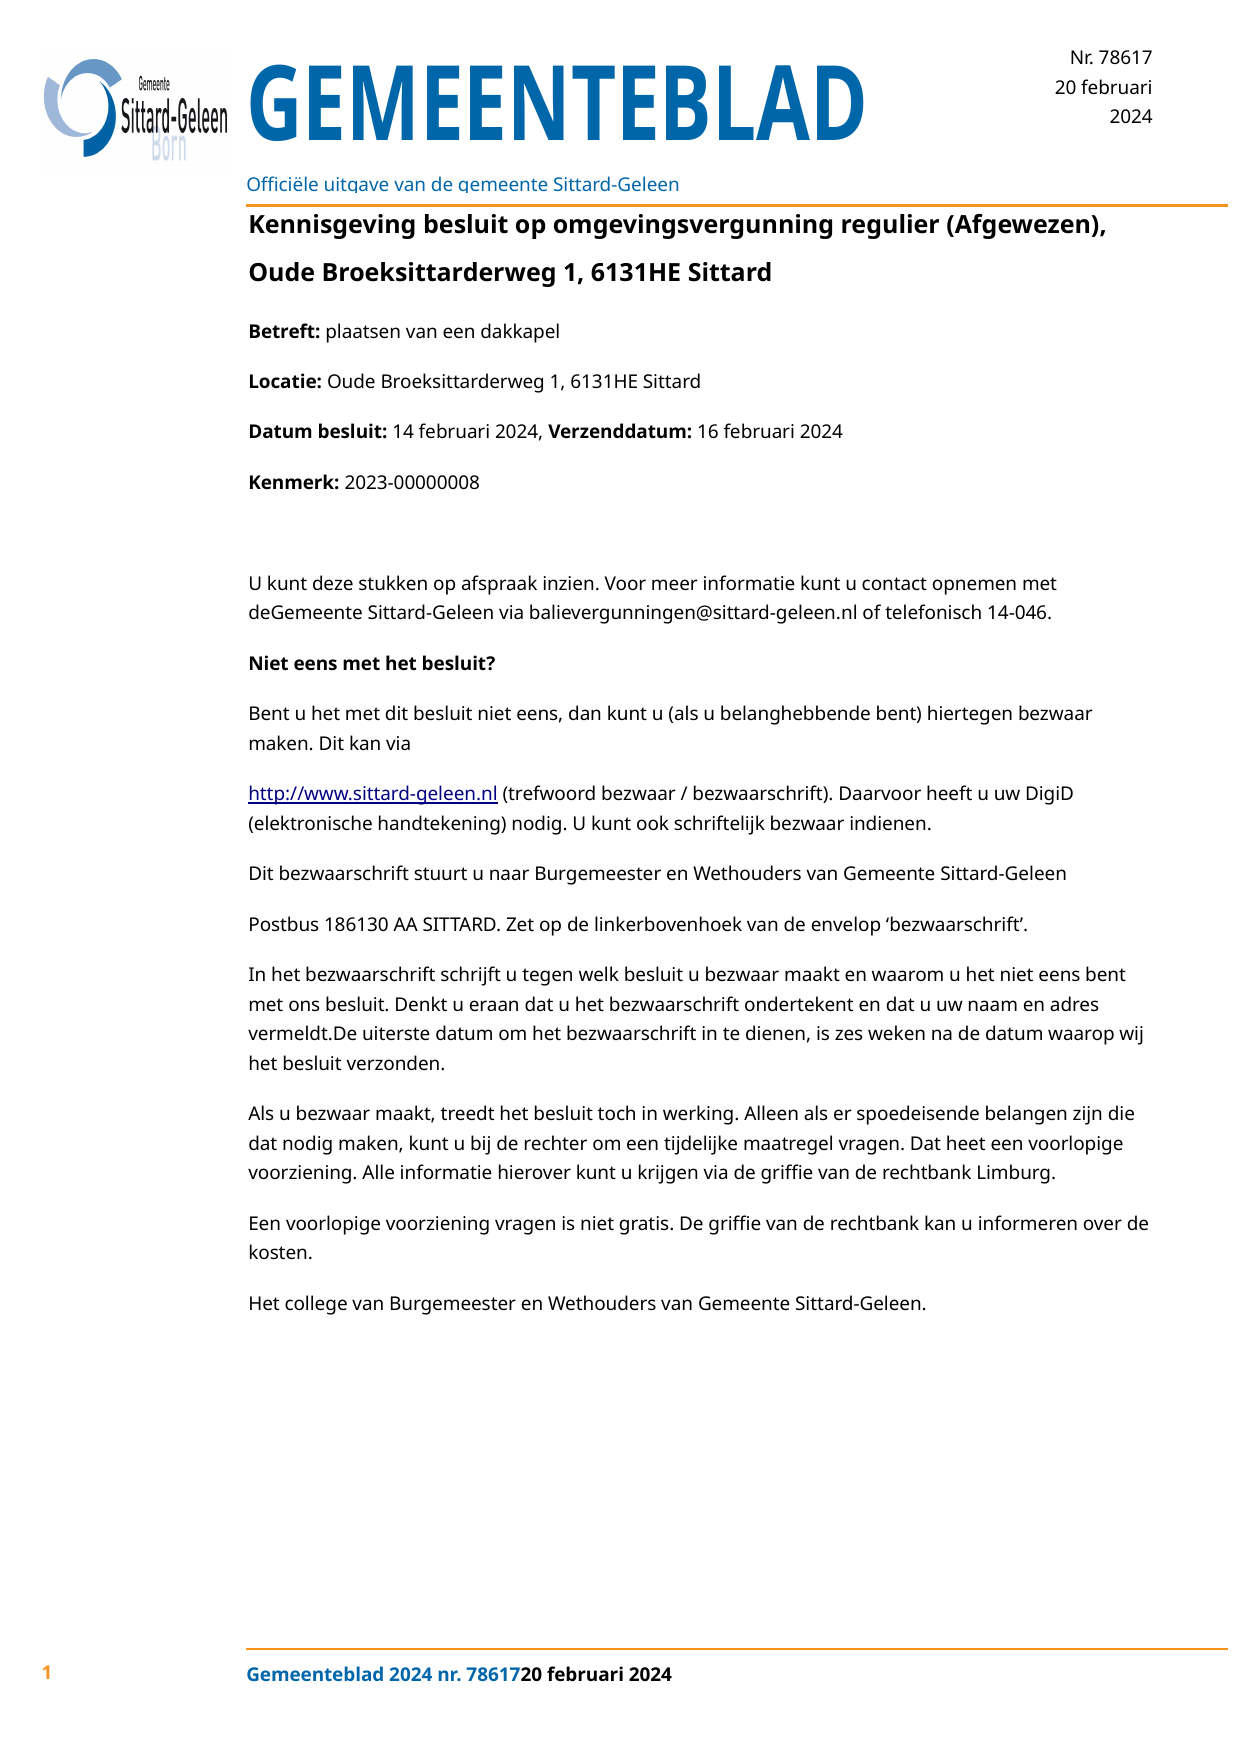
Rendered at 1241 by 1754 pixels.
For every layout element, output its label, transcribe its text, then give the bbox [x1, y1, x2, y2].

picture [41, 47, 231, 172]
text Datum besluit: 14 februari 2024, Verzenddatum: 16 februari 2024 [248, 419, 1152, 444]
text U kunt deze stukken op afspraak inzien. Voor meer informatie kunt u contact opnemen met deGemeente Sittard-Geleen via balievergunningen@sittard-geleen.nl of telefonisch 14-046. [248, 570, 1152, 625]
text Het college van Burgemeester en Wethouders van Gemeente Sittard-Geleen. [248, 1290, 1152, 1316]
text Locatie: Oude Broeksittarderweg 1, 6131HE Sittard [248, 368, 1152, 394]
text Kennisgeving besluit op omgevingsvergunning regulier (Afgewezen), Oude Broeksittarderweg 1, 6131HE Sittard [248, 207, 1152, 288]
text Een voorlopige voorziening vragen is niet gratis. De griffie van de rechtbank kan u informeren over de kosten. [248, 1210, 1152, 1265]
text Kenmerk: 2023-00000008 [248, 469, 1152, 495]
text Betreft: plaatsen van een dakkapel [248, 318, 1152, 344]
text Niet eens met het besluit? [248, 650, 1152, 676]
text http://www.sittard-geleen.nl (trefwoord bezwaar / bezwaarschrift). Daarvoor heeft u uw DigiD (elektronische handtekening) nodig. U kunt ook schriftelijk bezwaar indienen. [248, 780, 1152, 836]
text Postbus 186130 AA SITTARD. Zet op de linkerbovenhoek van de envelop ‘bezwaarschrift’. [248, 911, 1152, 937]
text Dit bezwaarschrift stuurt u naar Burgemeester en Wethouders van Gemeente Sittard-Geleen [248, 860, 1152, 886]
text In het bezwaarschrift schrijft u tegen welk besluit u bezwaar maakt en waarom u het niet eens bent met ons besluit. Denkt u eraan dat u het bezwaarschrift ondertekent en dat u uw naam en adres vermeldt.De uiterste datum om het bezwaarschrift in te dienen, is zes weken na de datum waarop wij het besluit verzonden. [248, 961, 1152, 1076]
text Als u bezwaar maakt, treedt het besluit toch in werking. Alleen als er spoedeisende belangen zijn die dat nodig maken, kunt u bij de rechter om een tijdelijke maatregel vragen. Dat heet een voorlopige voorziening. Alle informatie hierover kunt u krijgen via de griffie van de rechtbank Limburg. [248, 1100, 1152, 1185]
text Bent u het met dit besluit niet eens, dan kunt u (als u belanghebbende bent) hiertegen bezwaar maken. Dit kan via [248, 700, 1152, 756]
